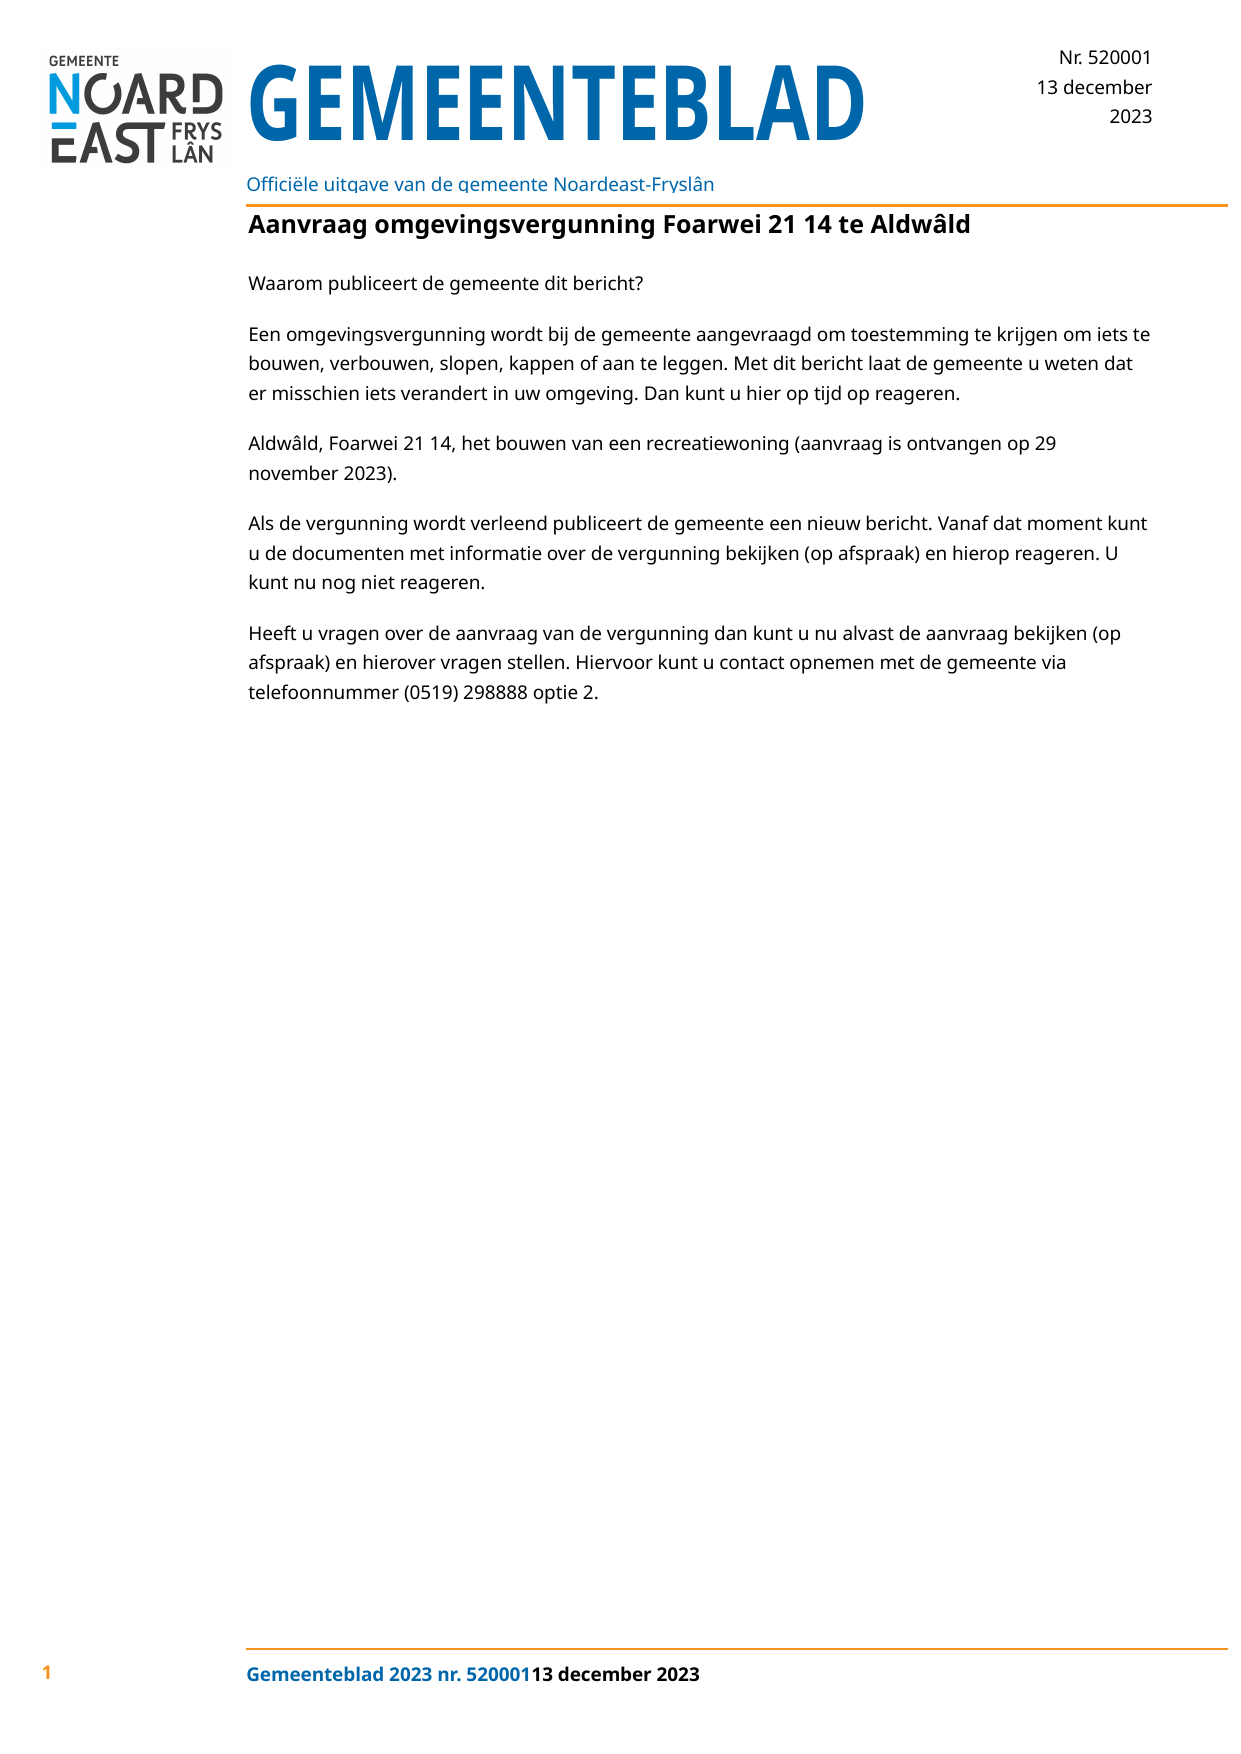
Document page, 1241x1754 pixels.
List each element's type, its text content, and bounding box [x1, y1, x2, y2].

text Aanvraag omgevingsvergunning Foarwei 21 14 te Aldwâld [248, 207, 1152, 241]
picture [41, 47, 231, 172]
text Aldwâld, Foarwei 21 14, het bouwen van een recreatiewoning (aanvraag is ontvangen op 29 november 2023). [248, 430, 1152, 486]
text Heeft u vragen over de aanvraag van de vergunning dan kunt u nu alvast de aanvraag bekijken (op afspraak) en hierover vragen stellen. Hiervoor kunt u contact opnemen met de gemeente via telefoonnummer (0519) 298888 optie 2. [248, 620, 1152, 705]
text Waarom publiceert de gemeente dit bericht? [248, 270, 1152, 296]
text Een omgevingsvergunning wordt bij de gemeente aangevraagd om toestemming te krijgen om iets te bouwen, verbouwen, slopen, kappen of aan te leggen. Met dit bericht laat de gemeente u weten dat er misschien iets verandert in uw omgeving. Dan kunt u hier op tijd op reageren. [248, 321, 1152, 406]
text Als de vergunning wordt verleend publiceert de gemeente een nieuw bericht. Vanaf dat moment kunt u de documenten met informatie over de vergunning bekijken (op afspraak) en hierop reageren. U kunt nu nog niet reageren. [248, 510, 1152, 595]
